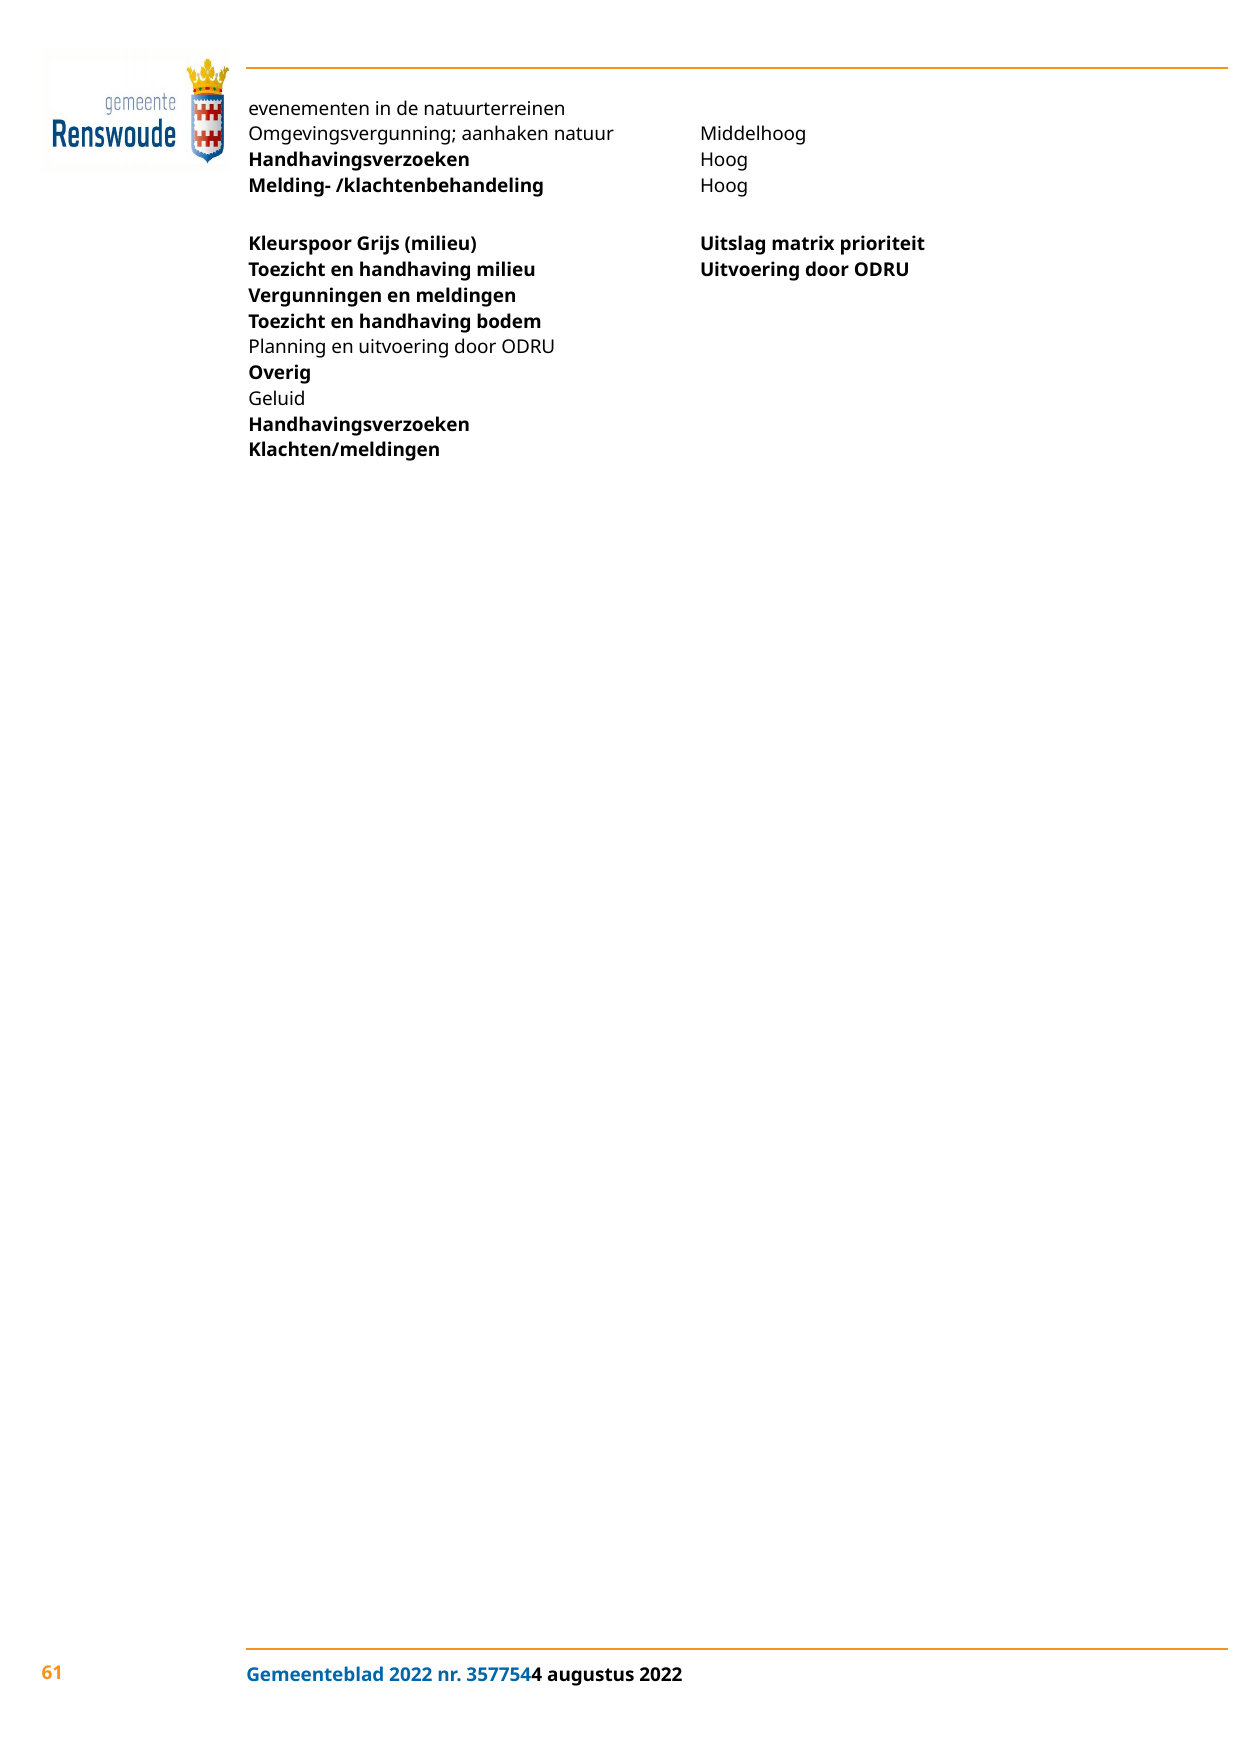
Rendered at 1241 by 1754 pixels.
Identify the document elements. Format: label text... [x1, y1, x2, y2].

table_cell evenementen in de natuurterreinen [248, 95, 700, 121]
table_cell Melding- /klachtenbehandeling [248, 172, 700, 198]
table_cell Planning en uitvoering door ODRU [248, 334, 700, 359]
table_cell Overig [248, 359, 700, 385]
table_cell Toezicht en handhaving milieu [248, 256, 700, 282]
table_cell Klachten/meldingen [248, 436, 700, 462]
table_cell Geluid [248, 385, 700, 411]
table_header Kleurspoor Grijs (milieu) [248, 231, 700, 256]
table_cell Middelhoog [700, 121, 1152, 146]
table_cell Omgevingsvergunning; aanhaken natuur [248, 121, 700, 146]
picture [41, 47, 231, 172]
table_cell [700, 95, 1152, 121]
table_cell Vergunningen en meldingen [248, 282, 700, 308]
table_cell Uitvoering door ODRU [700, 256, 1152, 462]
table_cell Hoog [700, 172, 1152, 198]
table_cell Handhavingsverzoeken [248, 411, 700, 436]
table_header Uitslag matrix prioriteit [700, 231, 1152, 256]
table_cell Toezicht en handhaving bodem [248, 308, 700, 333]
table_cell Hoog [700, 146, 1152, 172]
table_cell Handhavingsverzoeken [248, 146, 700, 172]
